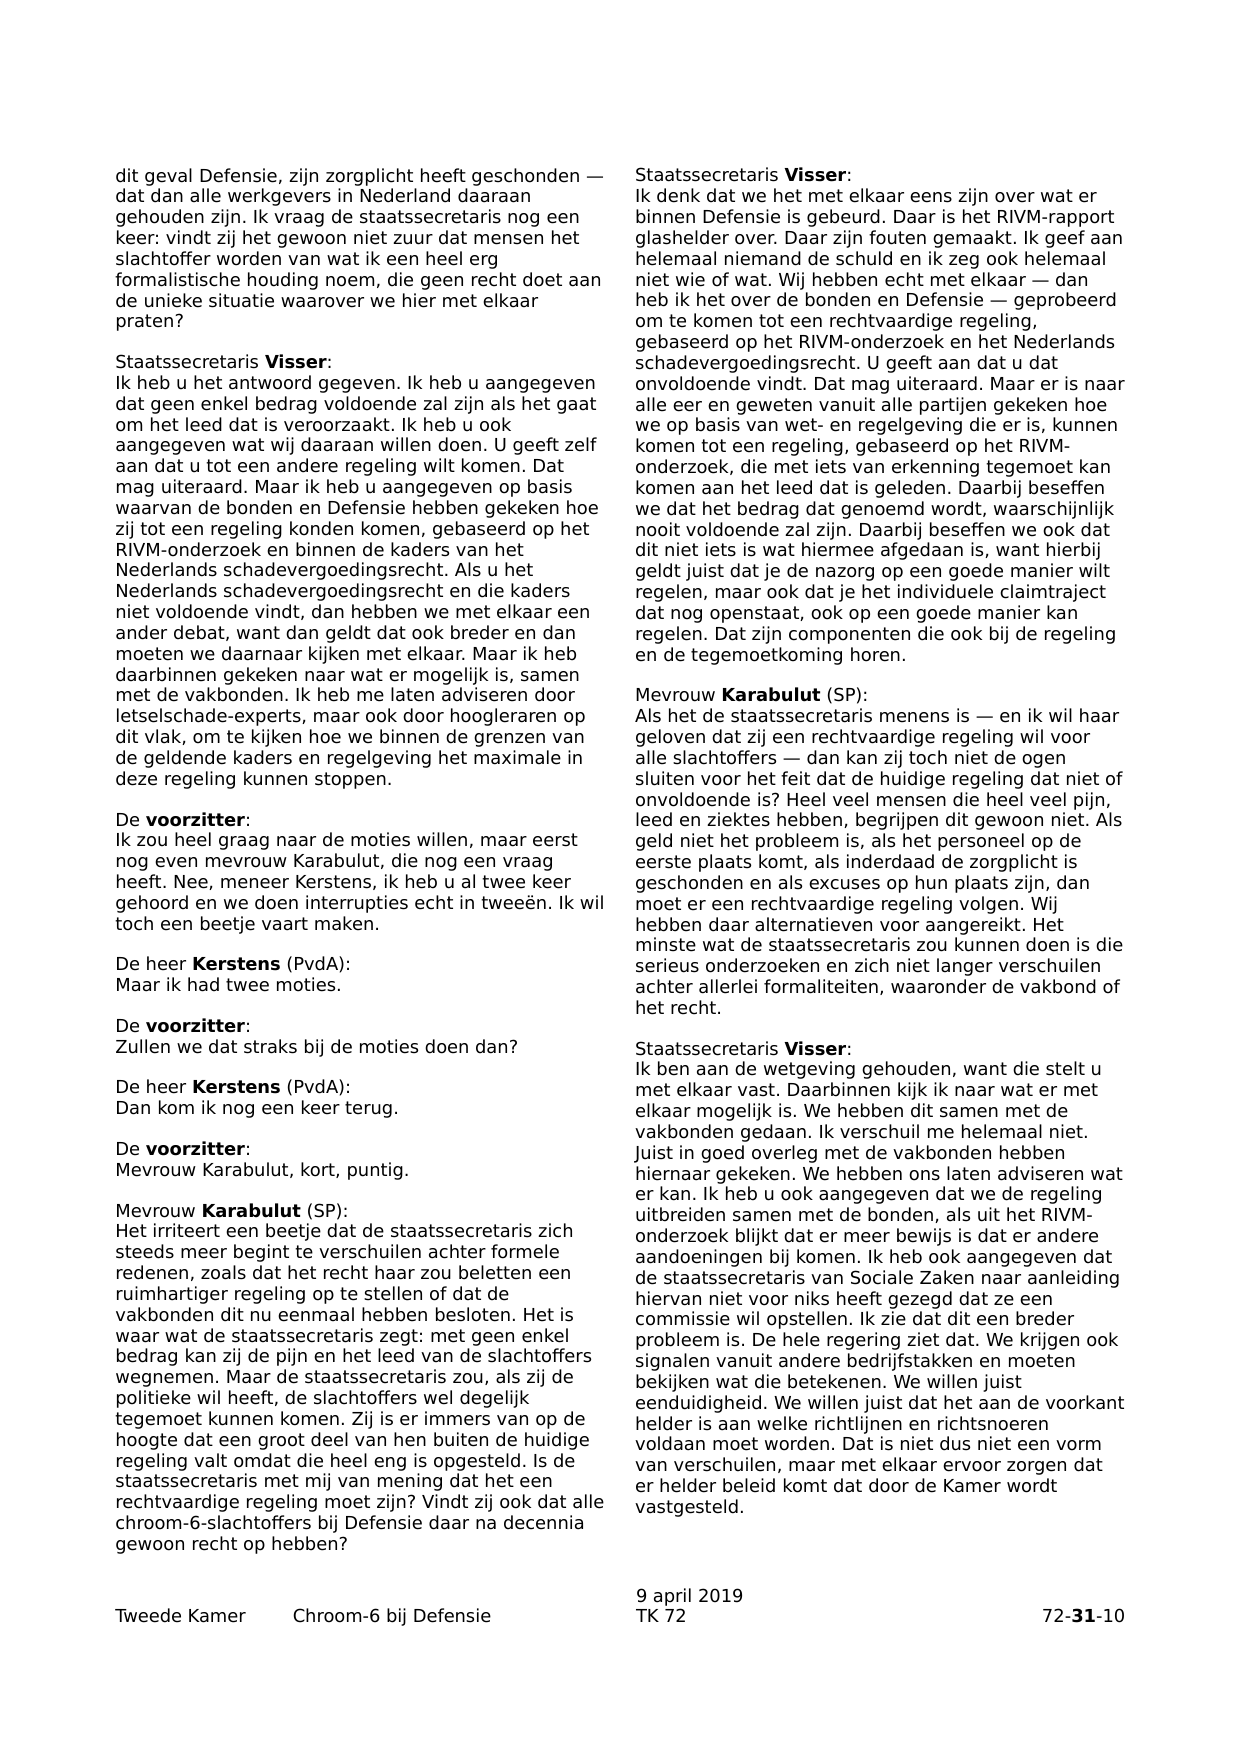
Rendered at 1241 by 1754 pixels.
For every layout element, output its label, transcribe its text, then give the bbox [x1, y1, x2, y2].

text dit geval Defensie, zijn zorgplicht heeft geschonden — dat dan alle werkgevers in Nederland daaraan gehouden zijn. Ik vraag de staatssecretaris nog een keer: vindt zij het gewoon niet zuur dat mensen het slachtoffer worden van wat ik een heel erg formalistische houding noem, die geen recht doet aan de unieke situatie waarover we hier met elkaar praten? [115, 165, 605, 332]
text Ik heb u het antwoord gegeven. Ik heb u aangegeven dat geen enkel bedrag voldoende zal zijn als het gaat om het leed dat is veroorzaakt. Ik heb u ook aangegeven wat wij daaraan willen doen. U geeft zelf aan dat u tot een andere regeling wilt komen. Dat mag uiteraard. Maar ik heb u aangegeven op basis waarvan de bonden en Defensie hebben gekeken hoe zij tot een regeling konden komen, gebaseerd op het RIVM-onderzoek en binnen de kaders van het Nederlands schadevergoedingsrecht. Als u het Nederlands schadevergoedingsrecht en die kaders niet voldoende vindt, dan hebben we met elkaar een ander debat, want dan geldt dat ook breder en dan moeten we daarnaar kijken met elkaar. Maar ik heb daarbinnen gekeken naar wat er mogelijk is, samen met de vakbonden. Ik heb me laten adviseren door letselschade-experts, maar ook door hoogleraren op dit vlak, om te kijken hoe we binnen de grenzen van de geldende kaders en regelgeving het maximale in deze regeling kunnen stoppen. [115, 373, 605, 789]
text Staatssecretaris Visser: [115, 352, 605, 373]
text Het irriteert een beetje dat de staatssecretaris zich steeds meer begint te verschuilen achter formele redenen, zoals dat het recht haar zou beletten een ruimhartiger regeling op te stellen of dat de vakbonden dit nu eenmaal hebben besloten. Het is waar wat de staatssecretaris zegt: met geen enkel bedrag kan zij de pijn en het leed van de slachtoffers wegnemen. Maar de staatssecretaris zou, als zij de politieke wil heeft, de slachtoffers wel degelijk tegemoet kunnen komen. Zij is er immers van op de hoogte dat een groot deel van hen buiten de huidige regeling valt omdat die heel eng is opgesteld. Is de staatssecretaris met mij van mening dat het een rechtvaardige regeling moet zijn? Vindt zij ook dat alle chroom-6-slachtoffers bij Defensie daar na decennia gewoon recht op hebben? [115, 1221, 605, 1554]
text Dan kom ik nog een keer terug. [115, 1098, 605, 1119]
text De heer Kerstens (PvdA): [115, 954, 605, 975]
text De voorzitter: [115, 1016, 605, 1037]
text Ik denk dat we het met elkaar eens zijn over wat er binnen Defensie is gebeurd. Daar is het RIVM-rapport glashelder over. Daar zijn fouten gemaakt. Ik geef aan helemaal niemand de schuld en ik zeg ook helemaal niet wie of wat. Wij hebben echt met elkaar — dan heb ik het over de bonden en Defensie — geprobeerd om te komen tot een rechtvaardige regeling, gebaseerd op het RIVM-onderzoek en het Nederlands schadevergoedingsrecht. U geeft aan dat u dat onvoldoende vindt. Dat mag uiteraard. Maar er is naar alle eer en geweten vanuit alle partijen gekeken hoe we op basis van wet- en regelgeving die er is, kunnen komen tot een regeling, gebaseerd op het RIVM-onderzoek, die met iets van erkenning tegemoet kan komen aan het leed dat is geleden. Daarbij beseffen we dat het bedrag dat genoemd wordt, waarschijnlijk nooit voldoende zal zijn. Daarbij beseffen we ook dat dit niet iets is wat hiermee afgedaan is, want hierbij geldt juist dat je de nazorg op een goede manier wilt regelen, maar ook dat je het individuele claimtraject dat nog openstaat, ook op een goede manier kan regelen. Dat zijn componenten die ook bij de regeling en de tegemoetkoming horen. [635, 186, 1125, 665]
text Staatssecretaris Visser: [635, 165, 1125, 186]
text Ik zou heel graag naar de moties willen, maar eerst nog even mevrouw Karabulut, die nog een vraag heeft. Nee, meneer Kerstens, ik heb u al twee keer gehoord en we doen interrupties echt in tweeën. Ik wil toch een beetje vaart maken. [115, 830, 605, 934]
text Zullen we dat straks bij de moties doen dan? [115, 1037, 605, 1057]
text De voorzitter: [115, 809, 605, 830]
text Mevrouw Karabulut (SP): [115, 1201, 605, 1221]
text De heer Kerstens (PvdA): [115, 1077, 605, 1098]
text Staatssecretaris Visser: [635, 1038, 1125, 1059]
text Ik ben aan de wetgeving gehouden, want die stelt u met elkaar vast. Daarbinnen kijk ik naar wat er met elkaar mogelijk is. We hebben dit samen met de vakbonden gedaan. Ik verschuil me helemaal niet. Juist in goed overleg met de vakbonden hebben hiernaar gekeken. We hebben ons laten adviseren wat er kan. Ik heb u ook aangegeven dat we de regeling uitbreiden samen met de bonden, als uit het RIVM-onderzoek blijkt dat er meer bewijs is dat er andere aandoeningen bij komen. Ik heb ook aangegeven dat de staatssecretaris van Sociale Zaken naar aanleiding hiervan niet voor niks heeft gezegd dat ze een commissie wil opstellen. Ik zie dat dit een breder probleem is. De hele regering ziet dat. We krijgen ook signalen vanuit andere bedrijfstakken en moeten bekijken wat die betekenen. We willen juist eenduidigheid. We willen juist dat het aan de voorkant helder is aan welke richtlijnen en richtsnoeren voldaan moet worden. Dat is niet dus niet een vorm van verschuilen, maar met elkaar ervoor zorgen dat er helder beleid komt dat door de Kamer wordt vastgesteld. [635, 1059, 1125, 1517]
text Als het de staatssecretaris menens is — en ik wil haar geloven dat zij een rechtvaardige regeling wil voor alle slachtoffers — dan kan zij toch niet de ogen sluiten voor het feit dat de huidige regeling dat niet of onvoldoende is? Heel veel mensen die heel veel pijn, leed en ziektes hebben, begrijpen dit gewoon niet. Als geld niet het probleem is, als het personeel op de eerste plaats komt, als inderdaad de zorgplicht is geschonden en als excuses op hun plaats zijn, dan moet er een rechtvaardige regeling volgen. Wij hebben daar alternatieven voor aangereikt. Het minste wat de staatssecretaris zou kunnen doen is die serieus onderzoeken en zich niet langer verschuilen achter allerlei formaliteiten, waaronder de vakbond of het recht. [635, 706, 1125, 1018]
text Maar ik had twee moties. [115, 975, 605, 996]
text Mevrouw Karabulut (SP): [635, 685, 1125, 706]
text De voorzitter: [115, 1139, 605, 1160]
text Mevrouw Karabulut, kort, puntig. [115, 1160, 605, 1181]
